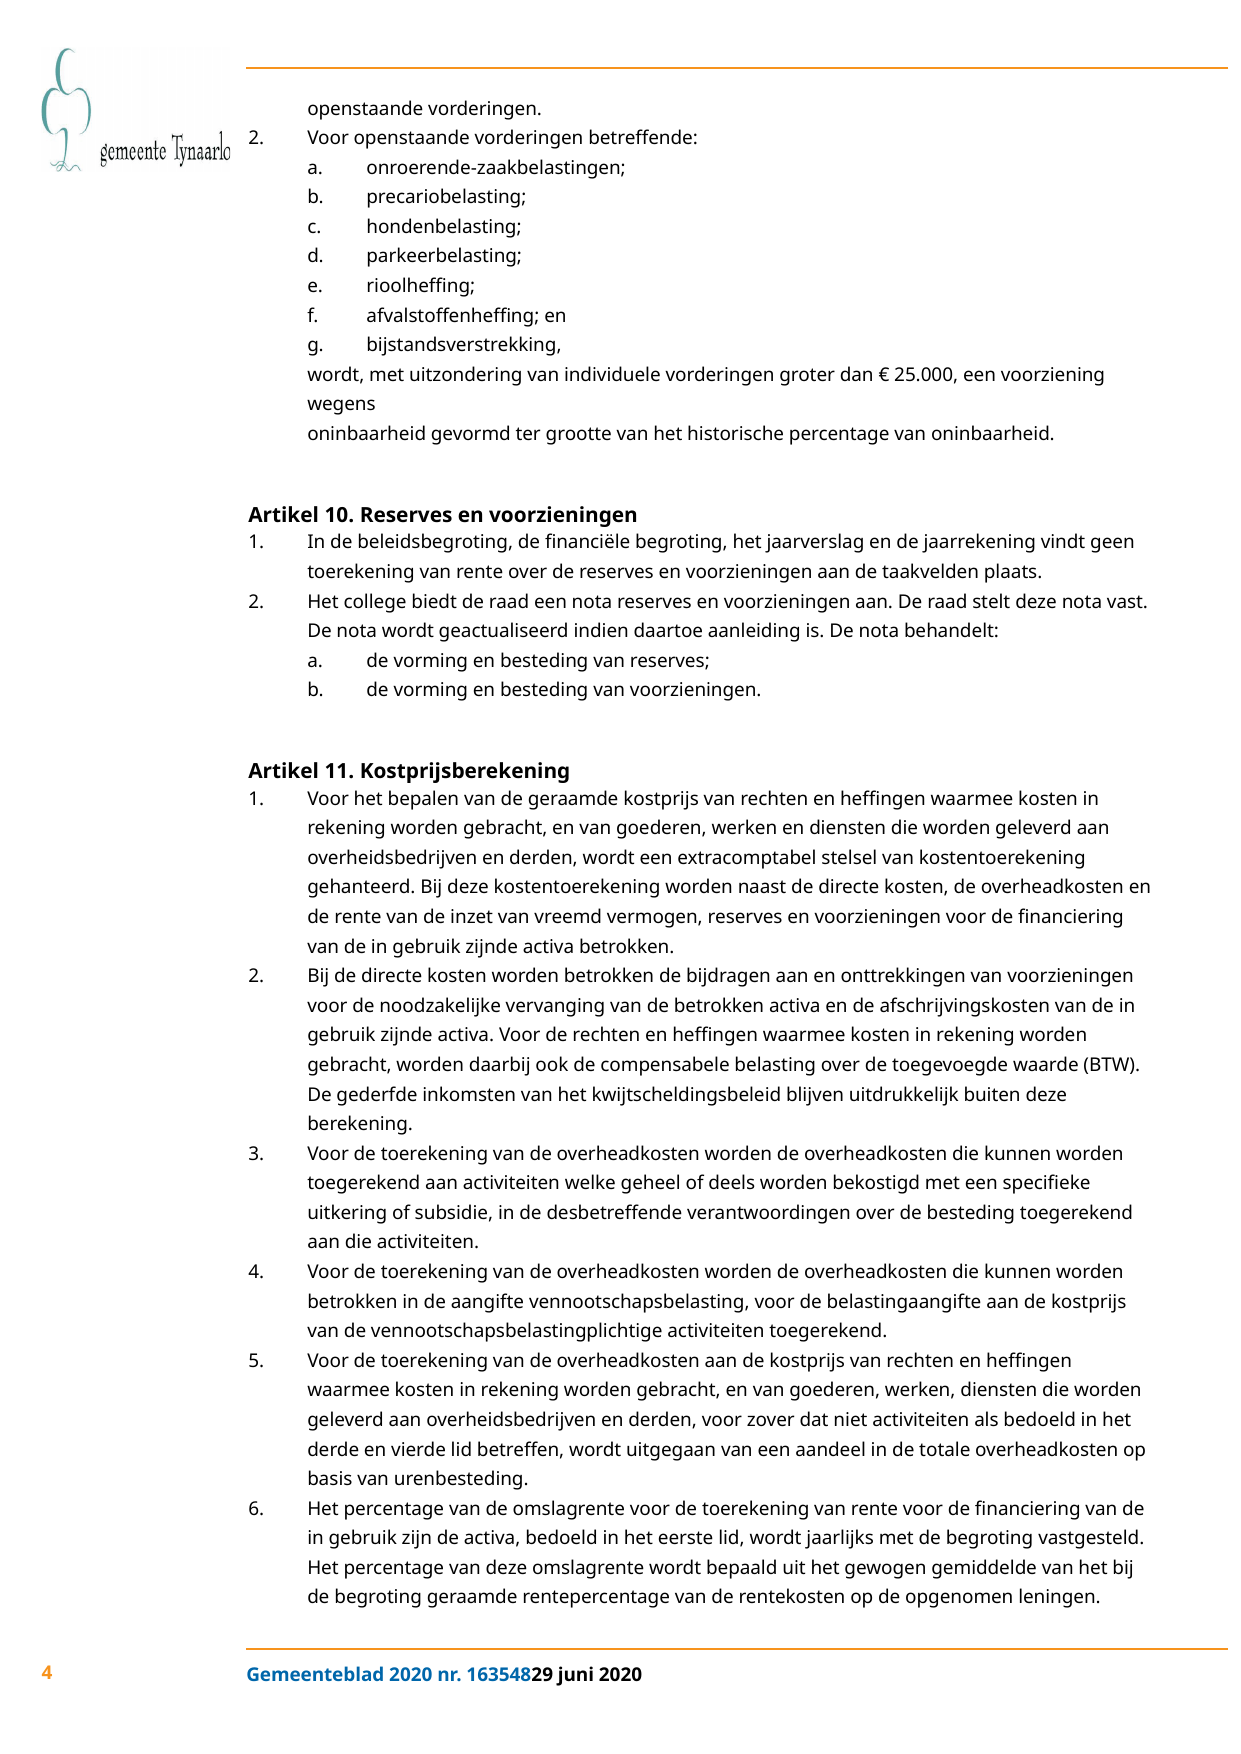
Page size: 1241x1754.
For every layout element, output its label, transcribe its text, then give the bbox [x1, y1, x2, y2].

list rioolheffing; [307, 272, 1152, 298]
list afvalstoffenheffing; en [307, 302, 1152, 328]
list bijstandsverstrekking, [307, 331, 1152, 357]
list de vorming en besteding van voorzieningen. [307, 677, 1152, 702]
list wordt, met uitzondering van individuele vorderingen groter dan € 25.000, een voorziening wegens [248, 361, 1152, 416]
picture [41, 47, 231, 172]
list Voor de toerekening van de overheadkosten worden de overheadkosten die kunnen worden toegerekend aan activiteiten welke geheel of deels worden bekostigd met een specifieke uitkering of subsidie, in de desbetreffende verantwoordingen over de besteding toegerekend aan die activiteiten. [248, 1140, 1152, 1254]
list Het percentage van de omslagrente voor de toerekening van rente voor de financiering van de in gebruik zijn de activa, bedoeld in het eerste lid, wordt jaarlijks met de begroting vastgesteld. Het percentage van deze omslagrente wordt bepaald uit het gewogen gemiddelde van het bij de begroting geraamde rentepercentage van de rentekosten op de opgenomen leningen. [248, 1495, 1152, 1609]
list de vorming en besteding van reserves; [307, 647, 1152, 673]
list precariobelasting; [307, 183, 1152, 209]
list Bij de directe kosten worden betrokken de bijdragen aan en onttrekkingen van voorzieningen voor de noodzakelijke vervanging van de betrokken activa en de afschrijvingskosten van de in gebruik zijnde activa. Voor de rechten en heffingen waarmee kosten in rekening worden gebracht, worden daarbij ook de compensabele belasting over de toegevoegde waarde (BTW). De gederfde inkomsten van het kwijtscheldingsbeleid blijven uitdrukkelijk buiten deze berekening. [248, 962, 1152, 1136]
list In de beleidsbegroting, de financiële begroting, het jaarverslag en de jaarrekening vindt geen toerekening van rente over de reserves en voorzieningen aan de taakvelden plaats. [248, 529, 1152, 584]
list openstaande vorderingen. [248, 95, 1152, 121]
list onroerende-zaakbelastingen; [307, 154, 1152, 180]
text Artikel 10. Reserves en voorzieningen [248, 500, 1152, 529]
list hondenbelasting; [307, 213, 1152, 239]
list Voor het bepalen van de geraamde kostprijs van rechten en heffingen waarmee kosten in rekening worden gebracht, en van goederen, werken en diensten die worden geleverd aan overheidsbedrijven en derden, wordt een extracomptabel stelsel van kostentoerekening gehanteerd. Bij deze kostentoerekening worden naast de directe kosten, de overheadkosten en de rente van de inzet van vreemd vermogen, reserves en voorzieningen voor de financiering van de in gebruik zijnde activa betrokken. [248, 785, 1152, 959]
list Voor de toerekening van de overheadkosten aan de kostprijs van rechten en heffingen waarmee kosten in rekening worden gebracht, en van goederen, werken, diensten die worden geleverd aan overheidsbedrijven en derden, voor zover dat niet activiteiten als bedoeld in het derde en vierde lid betreffen, wordt uitgegaan van een aandeel in de totale overheadkosten op basis van urenbesteding. [248, 1347, 1152, 1491]
list parkeerbelasting; [307, 243, 1152, 268]
list Het college biedt de raad een nota reserves en voorzieningen aan. De raad stelt deze nota vast. De nota wordt geactualiseerd indien daartoe aanleiding is. De nota behandelt: [248, 588, 1152, 643]
list Voor de toerekening van de overheadkosten worden de overheadkosten die kunnen worden betrokken in de aangifte vennootschapsbelasting, voor de belastingaangifte aan de kostprijs van de vennootschapsbelastingplichtige activiteiten toegerekend. [248, 1258, 1152, 1343]
text Artikel 11. Kostprijsberekening [248, 757, 1152, 785]
list oninbaarheid gevormd ter grootte van het historische percentage van oninbaarheid. [248, 420, 1152, 446]
list Voor openstaande vorderingen betreffende: [248, 124, 1152, 150]
